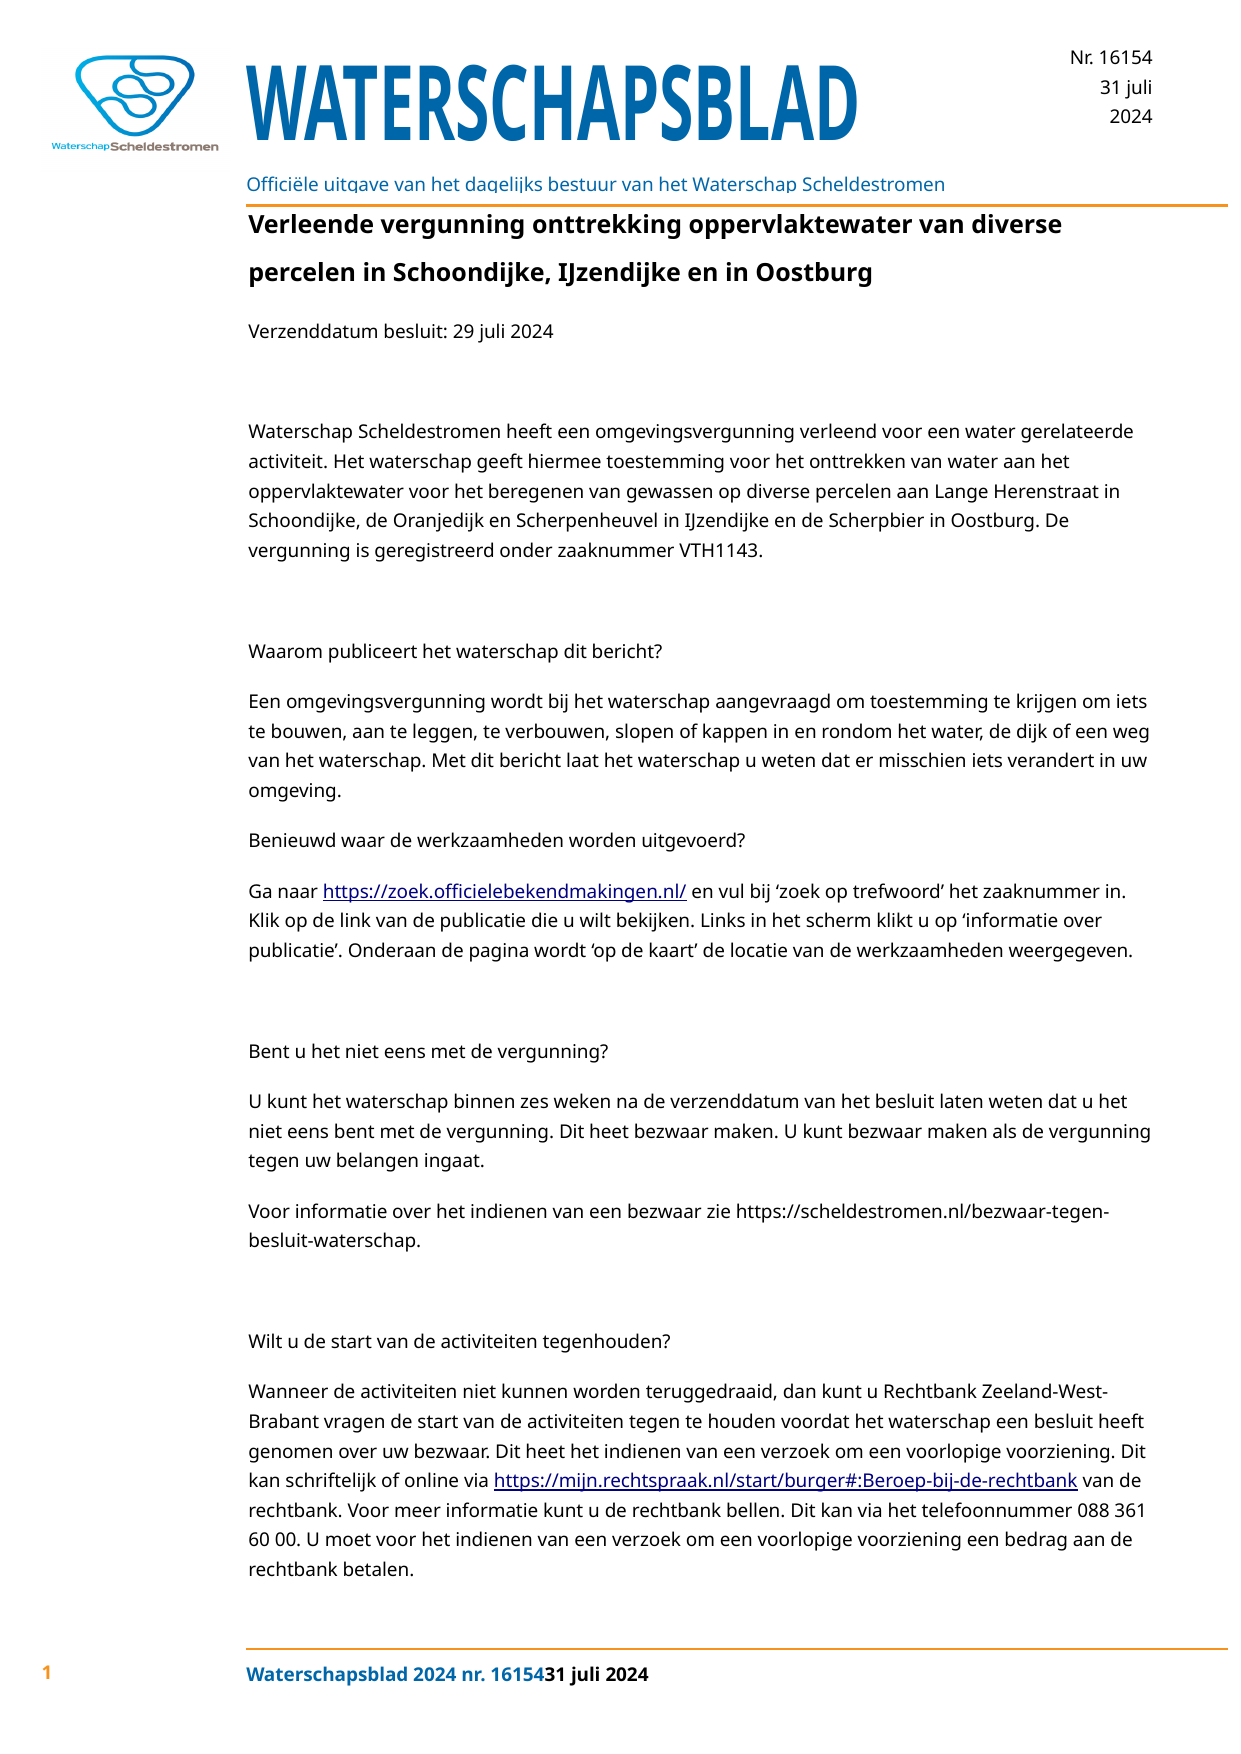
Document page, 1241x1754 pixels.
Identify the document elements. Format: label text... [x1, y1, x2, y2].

text Waterschap Scheldestromen heeft een omgevingsvergunning verleend voor een water gerelateerde activiteit. Het waterschap geeft hiermee toestemming voor het onttrekken van water aan het oppervlaktewater voor het beregenen van gewassen op diverse percelen aan Lange Herenstraat in Schoondijke, de Oranjedijk en Scherpenheuvel in IJzendijke en de Scherpbier in Oostburg. De vergunning is geregistreerd onder zaaknummer VTH1143. [248, 419, 1152, 563]
text Wilt u de start van de activiteiten tegenhouden? [248, 1328, 1152, 1354]
text U kunt het waterschap binnen zes weken na de verzenddatum van het besluit laten weten dat u het niet eens bent met de vergunning. Dit heet bezwaar maken. U kunt bezwaar maken als de vergunning tegen uw belangen ingaat. [248, 1088, 1152, 1173]
text Verzenddatum besluit: 29 juli 2024 [248, 318, 1152, 344]
text Waarom publiceert het waterschap dit bericht? [248, 638, 1152, 664]
text Een omgevingsvergunning wordt bij het waterschap aangevraagd om toestemming te krijgen om iets te bouwen, aan te leggen, te verbouwen, slopen of kappen in en rondom het water, de dijk of een weg van het waterschap. Met dit bericht laat het waterschap u weten dat er misschien iets verandert in uw omgeving. [248, 688, 1152, 803]
text Benieuwd waar de werkzaamheden worden uitgevoerd? [248, 827, 1152, 853]
text Bent u het niet eens met de vergunning? [248, 1038, 1152, 1064]
text Verleende vergunning onttrekking oppervlaktewater van diverse percelen in Schoondijke, IJzendijke en in Oostburg [248, 207, 1152, 288]
text Ga naar https://zoek.officielebekendmakingen.nl/ en vul bij ‘zoek op trefwoord’ het zaaknummer in. Klik op de link van de publicatie die u wilt bekijken. Links in het scherm klikt u op ‘informatie over publicatie’. Onderaan de pagina wordt ‘op de kaart’ de locatie van de werkzaamheden weergegeven. [248, 878, 1152, 963]
picture [41, 47, 231, 172]
text Wanneer de activiteiten niet kunnen worden teruggedraaid, dan kunt u Rechtbank Zeeland-West-Brabant vragen de start van de activiteiten tegen te houden voordat het waterschap een besluit heeft genomen over uw bezwaar. Dit heet het indienen van een verzoek om een voorlopige voorziening. Dit kan schriftelijk of online via https://mijn.rechtspraak.nl/start/burger#:Beroep-bij-de-rechtbank van de rechtbank. Voor meer informatie kunt u de rechtbank bellen. Dit kan via het telefoonnummer 088 361 60 00. U moet voor het indienen van een verzoek om een voorlopige voorziening een bedrag aan de rechtbank betalen. [248, 1379, 1152, 1582]
text Voor informatie over het indienen van een bezwaar zie https://scheldestromen.nl/bezwaar-tegen-besluit-waterschap. [248, 1198, 1152, 1253]
